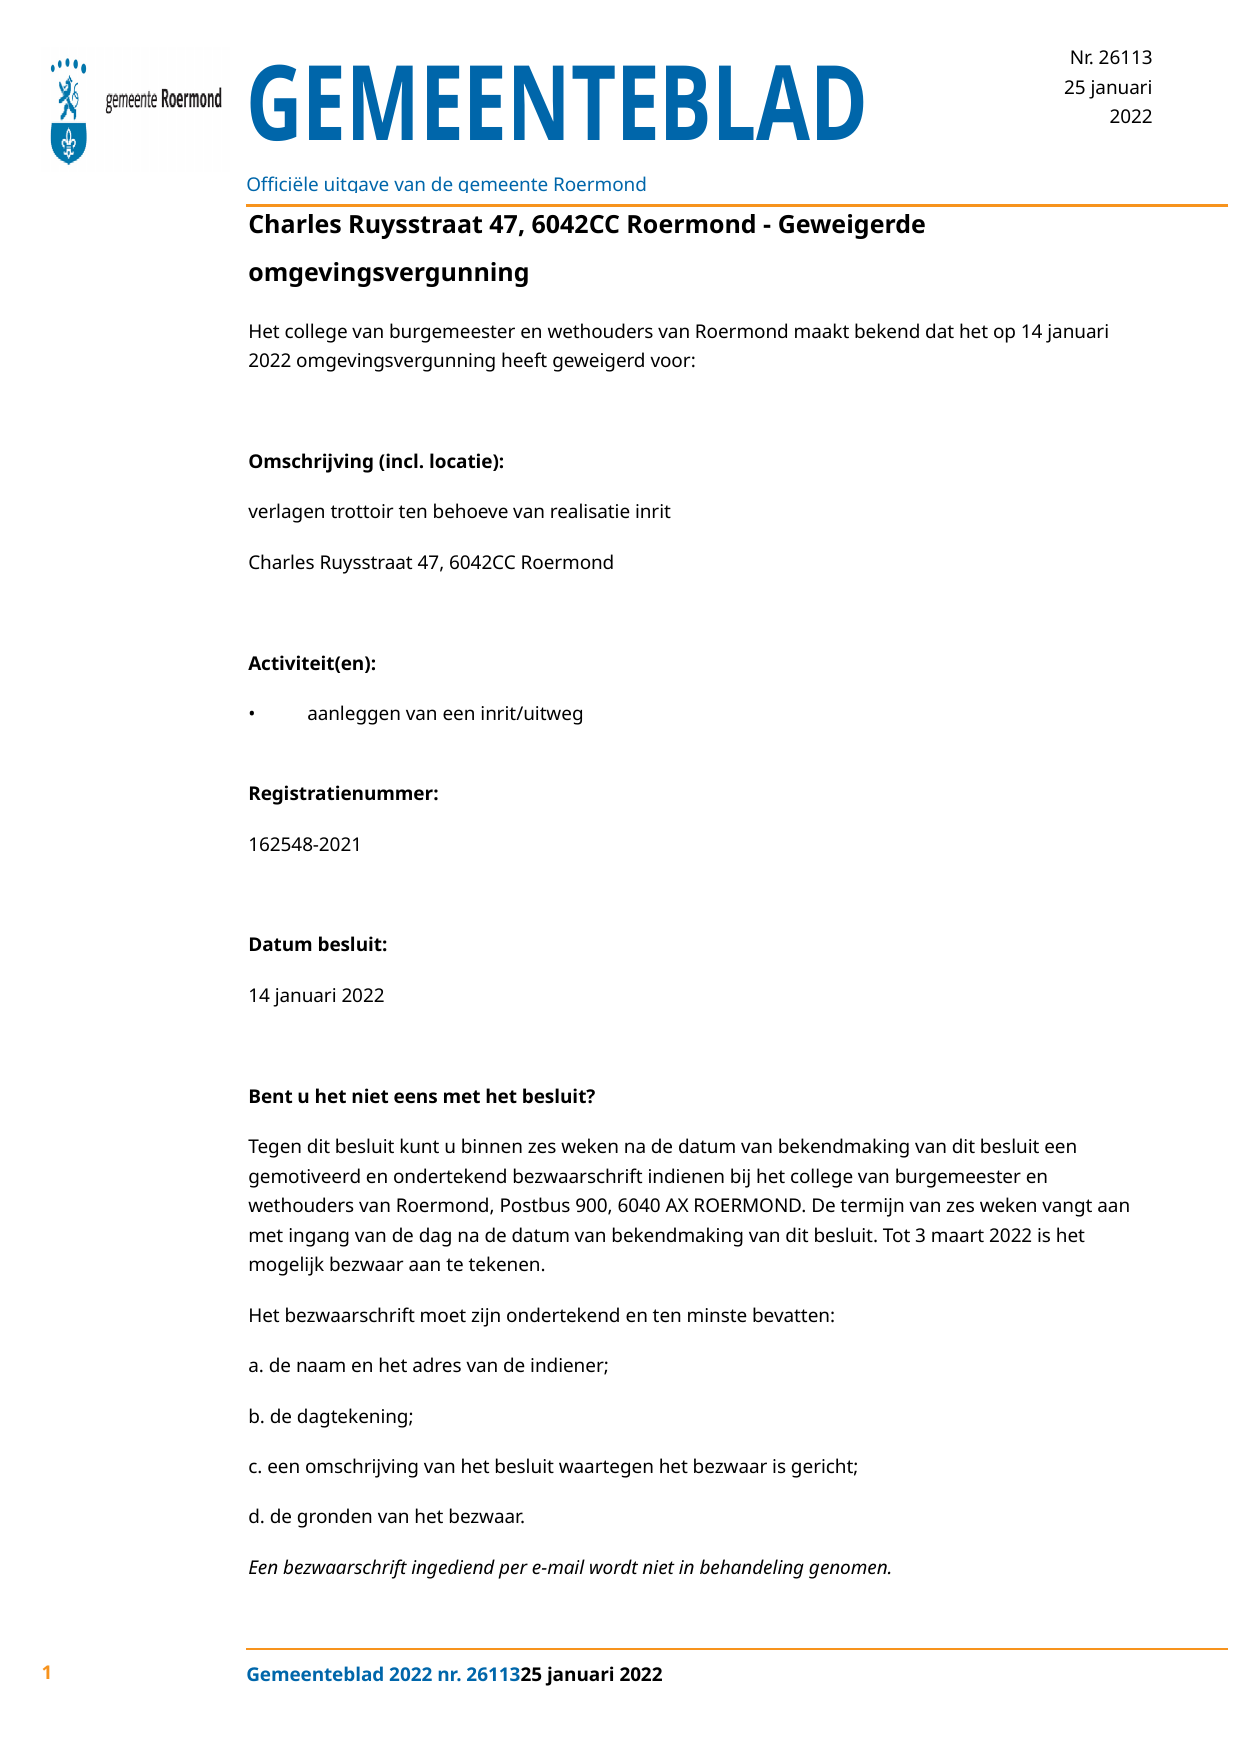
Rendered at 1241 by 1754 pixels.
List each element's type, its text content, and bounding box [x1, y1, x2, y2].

text b. de dagtekening; [248, 1403, 1152, 1429]
text Het bezwaarschrift moet zijn ondertekend en ten minste bevatten: [248, 1302, 1152, 1328]
text Het college van burgemeester en wethouders van Roermond maakt bekend dat het op 14 januari 2022 omgevingsvergunning heeft geweigerd voor: [248, 318, 1152, 373]
list aanleggen van een inrit/uitweg [248, 700, 1152, 726]
picture [41, 47, 231, 172]
text Charles Ruysstraat 47, 6042CC Roermond - Geweigerde omgevingsvergunning [248, 207, 1152, 288]
text Charles Ruysstraat 47, 6042CC Roermond [248, 549, 1152, 575]
text 14 januari 2022 [248, 982, 1152, 1008]
text Een bezwaarschrift ingediend per e-mail wordt niet in behandeling genomen. [248, 1554, 1152, 1580]
text verlagen trottoir ten behoeve van realisatie inrit [248, 499, 1152, 524]
text Bent u het niet eens met het besluit? [248, 1083, 1152, 1109]
text d. de gronden van het bezwaar. [248, 1504, 1152, 1529]
text Omschrijving (incl. locatie): [248, 448, 1152, 474]
text a. de naam en het adres van de indiener; [248, 1352, 1152, 1378]
text 162548-2021 [248, 831, 1152, 857]
text Activiteit(en): [248, 650, 1152, 676]
text Datum besluit: [248, 932, 1152, 957]
text Tegen dit besluit kunt u binnen zes weken na de datum van bekendmaking van dit besluit een gemotiveerd en ondertekend bezwaarschrift indienen bij het college van burgemeester en wethouders van Roermond, Postbus 900, 6040 AX ROERMOND. De termijn van zes weken vangt aan met ingang van de dag na de datum van bekendmaking van dit besluit. Tot 3 maart 2022 is het mogelijk bezwaar aan te tekenen. [248, 1133, 1152, 1277]
text Registratienummer: [248, 780, 1152, 806]
text c. een omschrijving van het besluit waartegen het bezwaar is gericht; [248, 1453, 1152, 1479]
